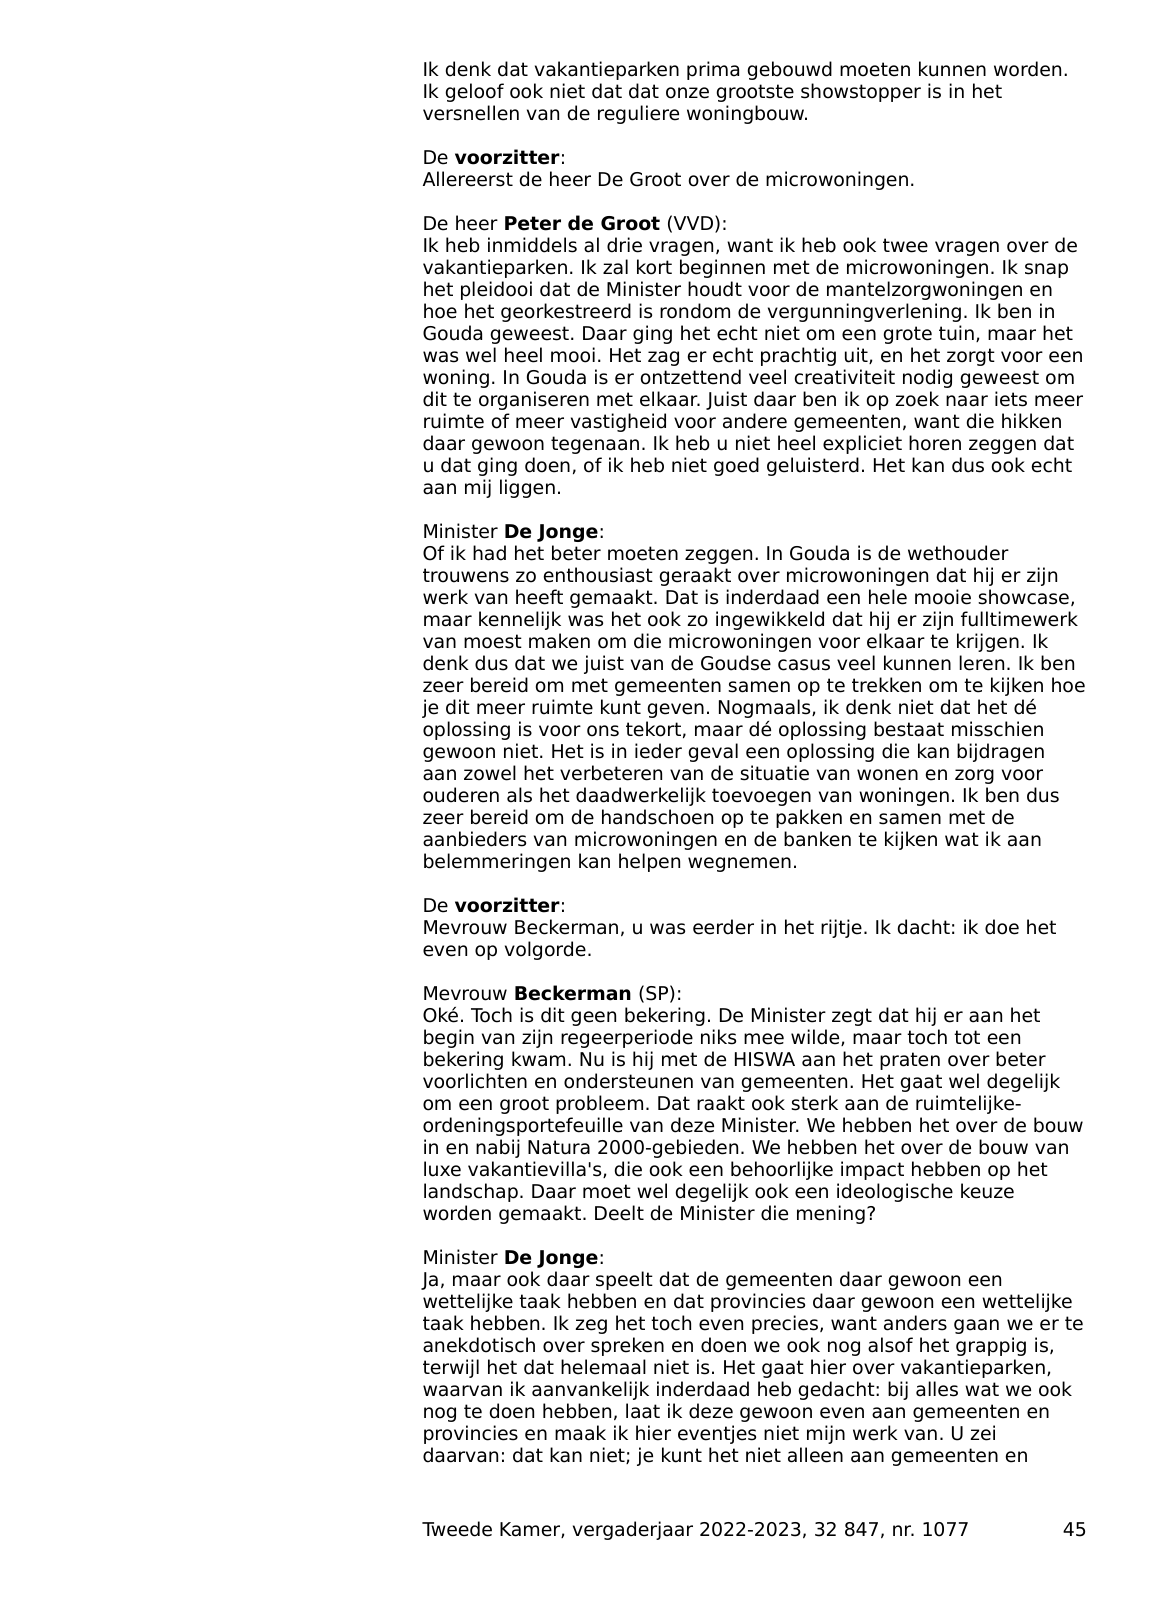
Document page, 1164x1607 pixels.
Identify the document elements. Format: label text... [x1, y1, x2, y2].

text Ik heb inmiddels al drie vragen, want ik heb ook twee vragen over de vakantieparken. Ik zal kort beginnen met de microwoningen. Ik snap het pleidooi dat de Minister houdt voor de mantelzorgwoningen en hoe het georkestreerd is rondom de vergunningverlening. Ik ben in Gouda geweest. Daar ging het echt niet om een grote tuin, maar het was wel heel mooi. Het zag er echt prachtig uit, en het zorgt voor een woning. In Gouda is er ontzettend veel creativiteit nodig geweest om dit te organiseren met elkaar. Juist daar ben ik op zoek naar iets meer ruimte of meer vastigheid voor andere gemeenten, want die hikken daar gewoon tegenaan. Ik heb u niet heel expliciet horen zeggen dat u dat ging doen, of ik heb niet goed geluisterd. Het kan dus ook echt aan mij liggen. [422, 235, 1087, 499]
text De heer Peter de Groot (VVD): [422, 213, 1087, 235]
text Mevrouw Beckerman, u was eerder in het rijtje. Ik dacht: ik doe het even op volgorde. [422, 917, 1087, 961]
text Oké. Toch is dit geen bekering. De Minister zegt dat hij er aan het begin van zijn regeerperiode niks mee wilde, maar toch tot een bekering kwam. Nu is hij met de HISWA aan het praten over beter voorlichten en ondersteunen van gemeenten. Het gaat wel degelijk om een groot probleem. Dat raakt ook sterk aan de ruimtelijke-ordeningsportefeuille van deze Minister. We hebben het over de bouw in en nabij Natura 2000-gebieden. We hebben het over de bouw van luxe vakantievilla's, die ook een behoorlijke impact hebben op het landschap. Daar moet wel degelijk ook een ideologische keuze worden gemaakt. Deelt de Minister die mening? [422, 1005, 1087, 1225]
text Ik denk dat vakantieparken prima gebouwd moeten kunnen worden. Ik geloof ook niet dat dat onze grootste showstopper is in het versnellen van de reguliere woningbouw. [422, 59, 1087, 125]
text De voorzitter: [422, 147, 1087, 169]
text Of ik had het beter moeten zeggen. In Gouda is de wethouder trouwens zo enthousiast geraakt over microwoningen dat hij er zijn werk van heeft gemaakt. Dat is inderdaad een hele mooie showcase, maar kennelijk was het ook zo ingewikkeld dat hij er zijn fulltimewerk van moest maken om die microwoningen voor elkaar te krijgen. Ik denk dus dat we juist van de Goudse casus veel kunnen leren. Ik ben zeer bereid om met gemeenten samen op te trekken om te kijken hoe je dit meer ruimte kunt geven. Nogmaals, ik denk niet dat het dé oplossing is voor ons tekort, maar dé oplossing bestaat misschien gewoon niet. Het is in ieder geval een oplossing die kan bijdragen aan zowel het verbeteren van de situatie van wonen en zorg voor ouderen als het daadwerkelijk toevoegen van woningen. Ik ben dus zeer bereid om de handschoen op te pakken en samen met de aanbieders van microwoningen en de banken te kijken wat ik aan belemmeringen kan helpen wegnemen. [422, 543, 1087, 873]
text De voorzitter: [422, 895, 1087, 917]
text Allereerst de heer De Groot over de microwoningen. [422, 169, 1087, 191]
text Minister De Jonge: [422, 1247, 1087, 1269]
text Minister De Jonge: [422, 521, 1087, 543]
text Mevrouw Beckerman (SP): [422, 983, 1087, 1005]
text Ja, maar ook daar speelt dat de gemeenten daar gewoon een wettelijke taak hebben en dat provincies daar gewoon een wettelijke taak hebben. Ik zeg het toch even precies, want anders gaan we er te anekdotisch over spreken en doen we ook nog alsof het grappig is, terwijl het dat helemaal niet is. Het gaat hier over vakantieparken, waarvan ik aanvankelijk inderdaad heb gedacht: bij alles wat we ook nog te doen hebben, laat ik deze gewoon even aan gemeenten en provincies en maak ik hier eventjes niet mijn werk van. U zei daarvan: dat kan niet; je kunt het niet alleen aan gemeenten en [422, 1269, 1087, 1467]
